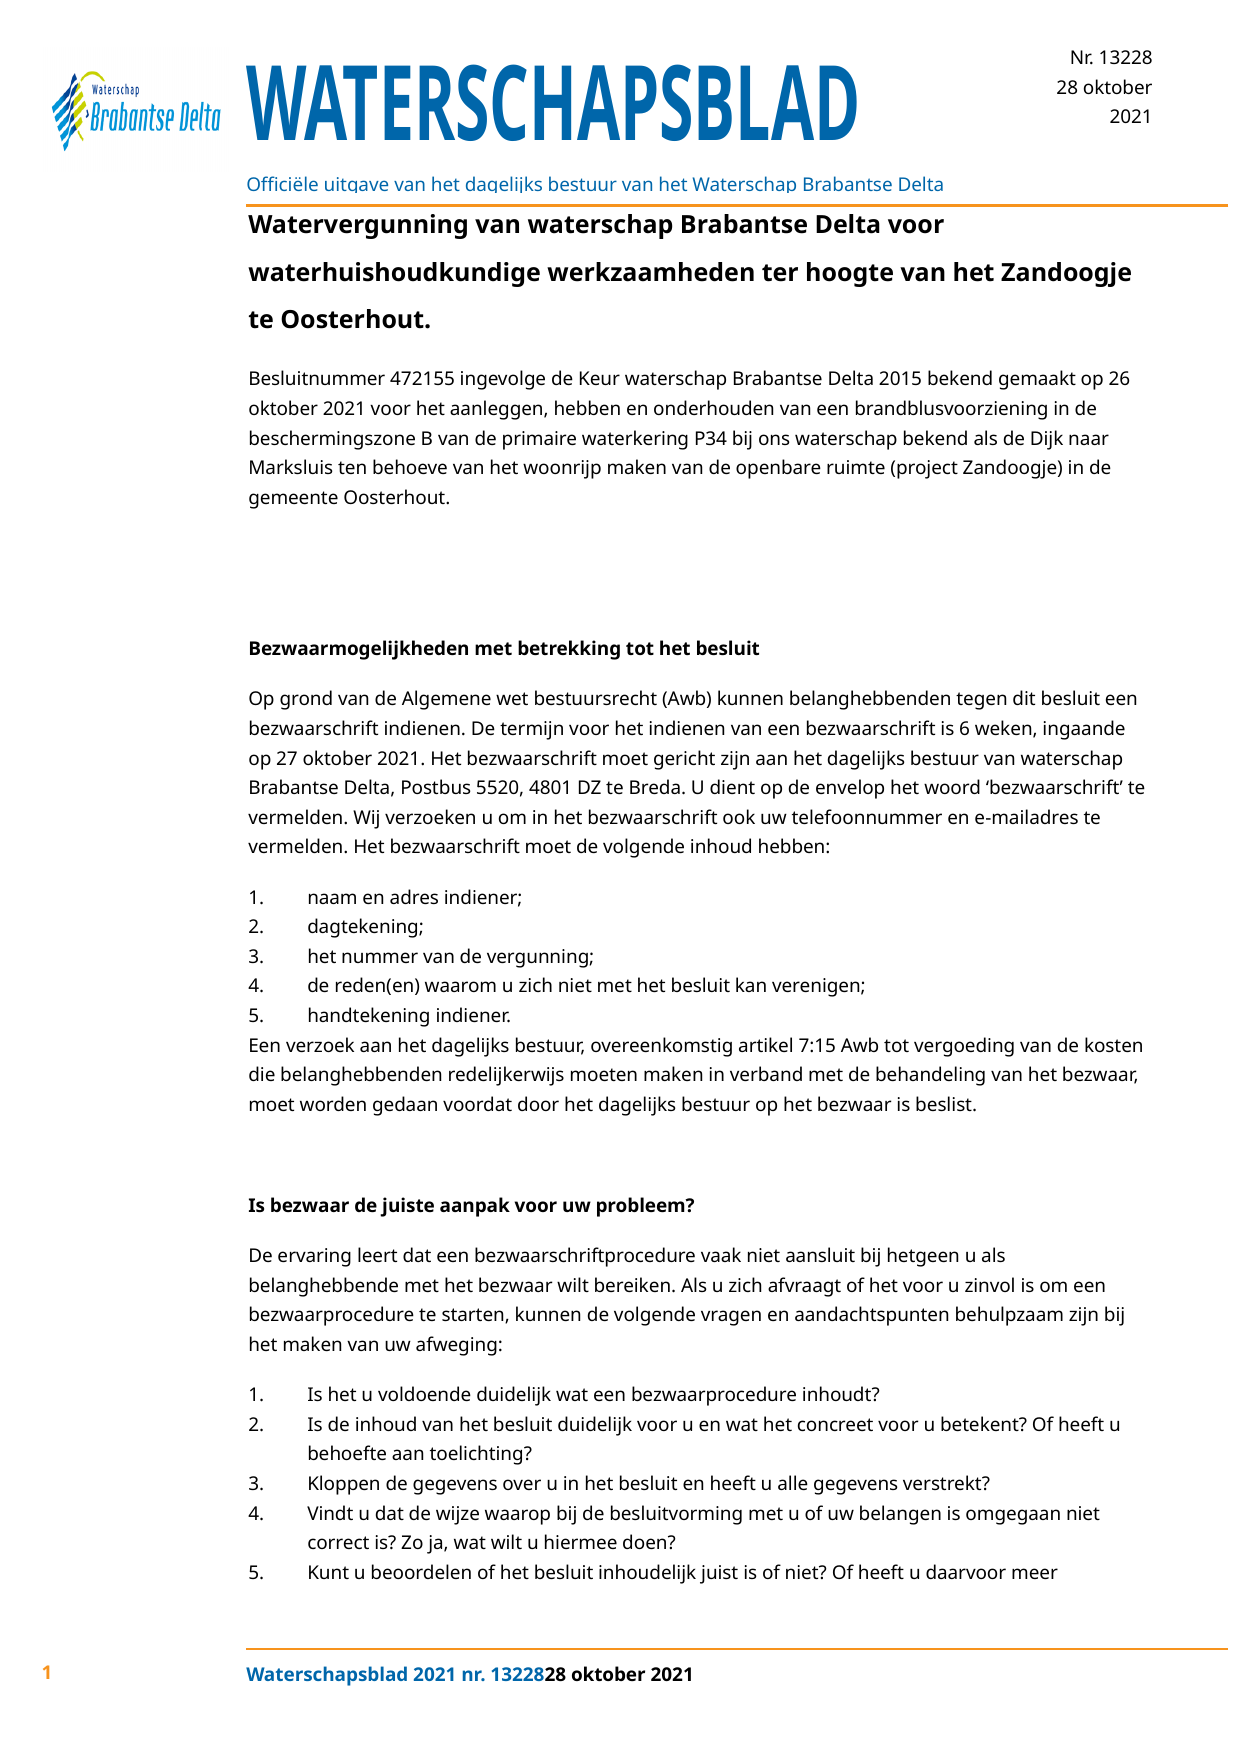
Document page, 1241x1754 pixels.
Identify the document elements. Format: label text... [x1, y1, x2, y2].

list Kloppen de gegevens over u in het besluit en heeft u alle gegevens verstrekt? [248, 1470, 1152, 1496]
text Op grond van de Algemene wet bestuursrecht (Awb) kunnen belanghebbenden tegen dit besluit een bezwaarschrift indienen. De termijn voor het indienen van een bezwaarschrift is 6 weken, ingaande op 27 oktober 2021. Het bezwaarschrift moet gericht zijn aan het dagelijks bestuur van waterschap Brabantse Delta, Postbus 5520, 4801 DZ te Breda. U dient op de envelop het woord ‘bezwaarschrift’ te vermelden. Wij verzoeken u om in het bezwaarschrift ook uw telefoonnummer en e‑mailadres te vermelden. Het bezwaarschrift moet de volgende inhoud hebben: [248, 686, 1152, 859]
list het nummer van de vergunning; [248, 943, 1152, 969]
list Is het u voldoende duidelijk wat een bezwaarprocedure inhoudt? [248, 1381, 1152, 1407]
list handtekening indiener. [248, 1002, 1152, 1028]
text Is bezwaar de juiste aanpak voor uw probleem? [248, 1192, 1152, 1217]
text De ervaring leert dat een bezwaarschriftprocedure vaak niet aansluit bij hetgeen u als belanghebbende met het bezwaar wilt bereiken. Als u zich afvraagt of het voor u zinvol is om een bezwaarprocedure te starten, kunnen de volgende vragen en aandachtspunten behulpzaam zijn bij het maken van uw afweging: [248, 1242, 1152, 1357]
list Vindt u dat de wijze waarop bij de besluitvorming met u of uw belangen is omgegaan niet correct is? Zo ja, wat wilt u hiermee doen? [248, 1500, 1152, 1555]
list Is de inhoud van het besluit duidelijk voor u en wat het concreet voor u betekent? Of heeft u behoefte aan toelichting? [248, 1411, 1152, 1466]
list Kunt u beoordelen of het besluit inhoudelijk juist is of niet? Of heeft u daarvoor meer [248, 1559, 1152, 1584]
list de reden(en) waarom u zich niet met het besluit kan verenigen; [248, 973, 1152, 998]
list naam en adres indiener; [248, 884, 1152, 909]
list dagtekening; [248, 913, 1152, 939]
text Besluitnummer 472155 ingevolge de Keur waterschap Brabantse Delta 2015 bekend gemaakt op 26 oktober 2021 voor het aanleggen, hebben en onderhouden van een brandblusvoorziening in de beschermingszone B van de primaire waterkering P34 bij ons waterschap bekend als de Dijk naar Marksluis ten behoeve van het woonrijp maken van de openbare ruimte (project Zandoogje) in de gemeente Oosterhout. [248, 366, 1152, 509]
text Bezwaarmogelijkheden met betrekking tot het besluit [248, 635, 1152, 661]
text Een verzoek aan het dagelijks bestuur, overeenkomstig artikel 7:15 Awb tot vergoeding van de kosten die belanghebbenden redelijkerwijs moeten maken in verband met de behandeling van het bezwaar, moet worden gedaan voordat door het dagelijks bestuur op het bezwaar is beslist. [248, 1032, 1152, 1117]
picture [41, 47, 231, 172]
text Watervergunning van waterschap Brabantse Delta voor waterhuishoudkundige werkzaamheden ter hoogte van het Zandoogje te Oosterhout. [248, 207, 1152, 336]
